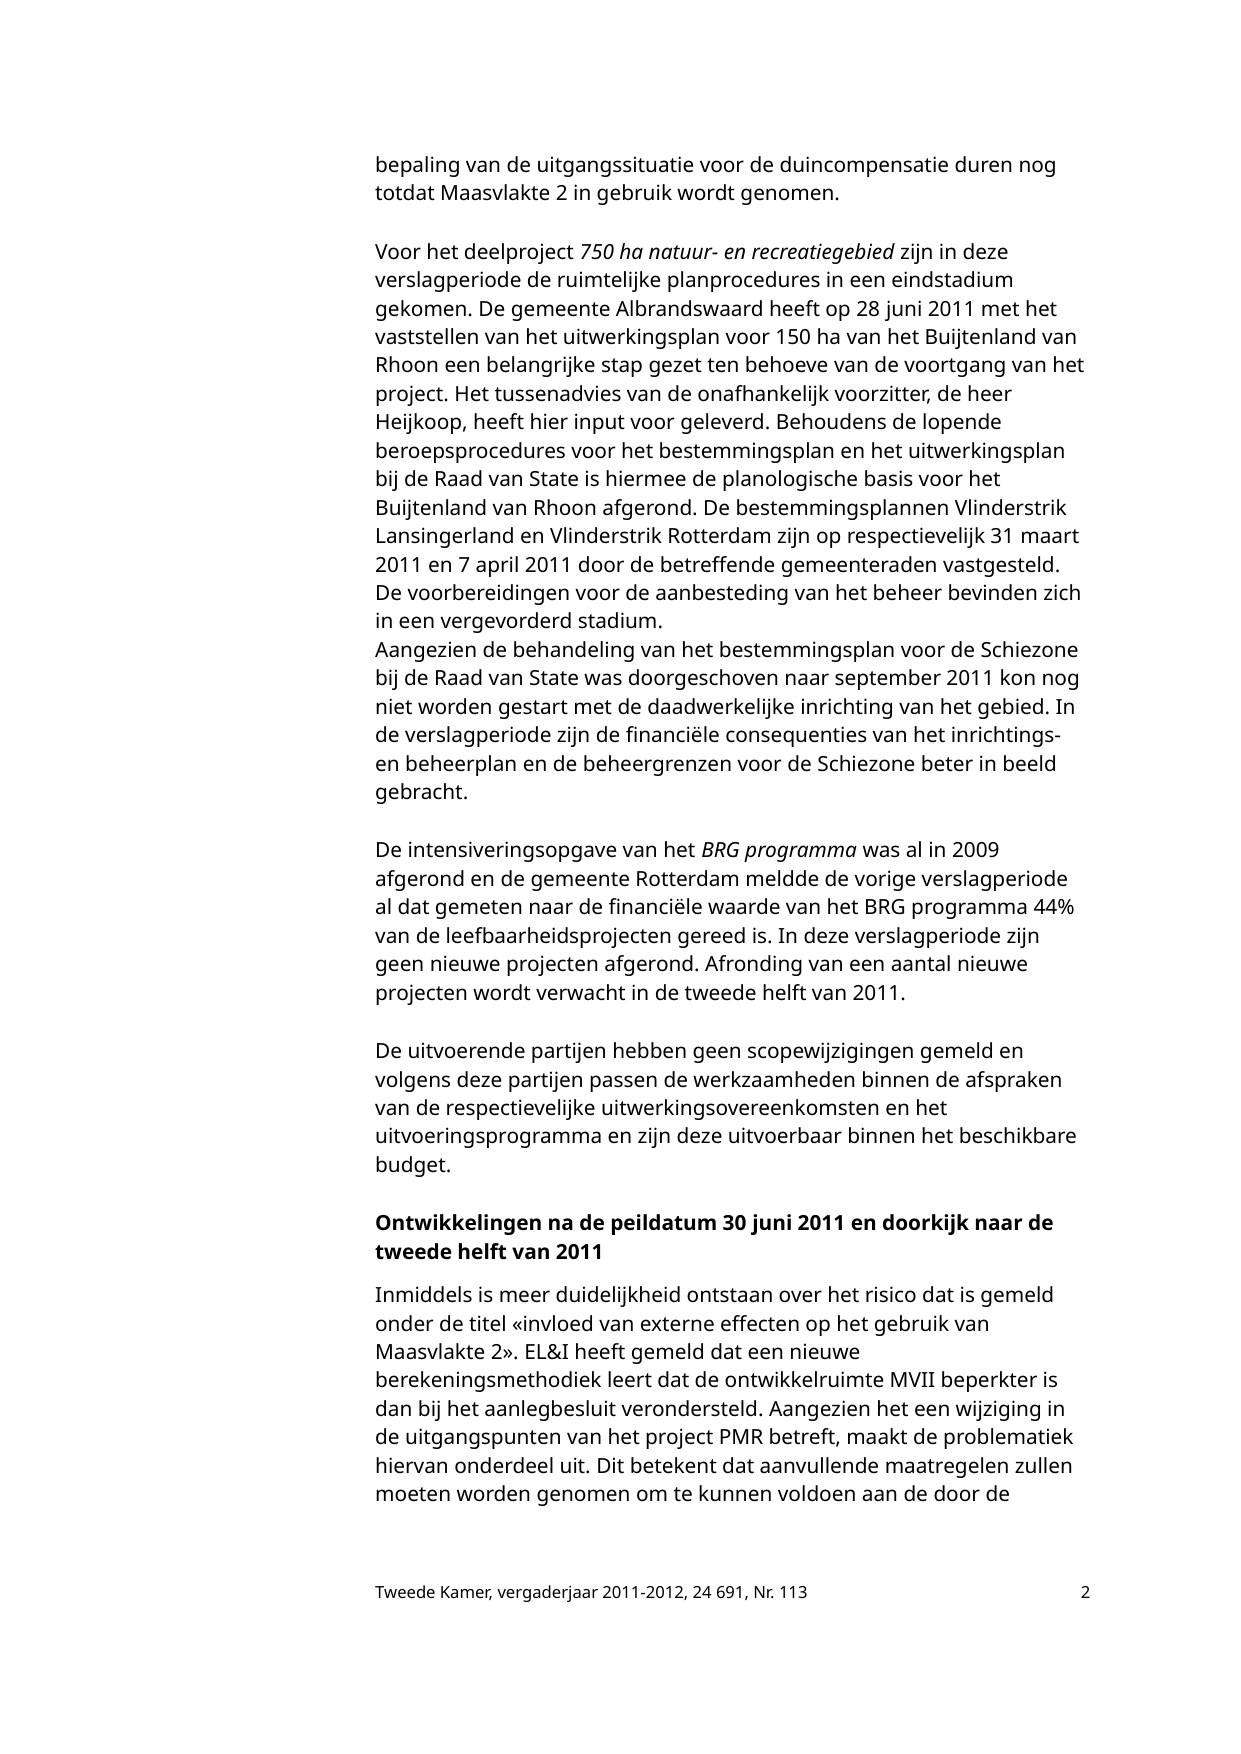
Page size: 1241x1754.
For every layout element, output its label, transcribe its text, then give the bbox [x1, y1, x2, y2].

text Aangezien de behandeling van het bestemmingsplan voor de Schiezone bij de Raad van State was doorgeschoven naar september 2011 kon nog niet worden gestart met de daadwerkelijke inrichting van het gebied. In de verslagperiode zijn de financiële consequenties van het inrichtings- en beheerplan en de beheergrenzen voor de Schiezone beter in beeld gebracht. [375, 635, 1090, 806]
text Voor het deelproject 750 ha natuur- en recreatiegebied zijn in deze verslagperiode de ruimtelijke planprocedures in een eindstadium gekomen. De gemeente Albrandswaard heeft op 28 juni 2011 met het vaststellen van het uitwerkingsplan voor 150 ha van het Buijtenland van Rhoon een belangrijke stap gezet ten behoeve van de voortgang van het project. Het tussenadvies van de onafhankelijk voorzitter, de heer Heijkoop, heeft hier input voor geleverd. Behoudens de lopende beroepsprocedures voor het bestemmingsplan en het uitwerkingsplan bij de Raad van State is hiermee de planologische basis voor het Buijtenland van Rhoon afgerond. De bestemmingsplannen Vlinderstrik Lansingerland en Vlinderstrik Rotterdam zijn op respectievelijk 31 maart 2011 en 7 april 2011 door de betreffende gemeenteraden vastgesteld. De voorbereidingen voor de aanbesteding van het beheer bevinden zich in een vergevorderd stadium. [375, 237, 1090, 635]
text Ontwikkelingen na de peildatum 30 juni 2011 en doorkijk naar de tweede helft van 2011 [375, 1208, 1090, 1265]
text De uitvoerende partijen hebben geen scopewijzigingen gemeld en volgens deze partijen passen de werkzaamheden binnen de afspraken van de respectievelijke uitwerkingsovereenkomsten en het uitvoeringsprogramma en zijn deze uitvoerbaar binnen het beschikbare budget. [375, 1036, 1090, 1178]
text De intensiveringsopgave van het BRG programma was al in 2009 afgerond en de gemeente Rotterdam meldde de vorige verslagperiode al dat gemeten naar de financiële waarde van het BRG programma 44% van de leefbaarheidsprojecten gereed is. In deze verslagperiode zijn geen nieuwe projecten afgerond. Afronding van een aantal nieuwe projecten wordt verwacht in de tweede helft van 2011. [375, 836, 1090, 1006]
text bepaling van de uitgangssituatie voor de duincompensatie duren nog totdat Maasvlakte 2 in gebruik wordt genomen. [375, 150, 1090, 207]
text Inmiddels is meer duidelijkheid ontstaan over het risico dat is gemeld onder de titel «invloed van externe effecten op het gebruik van Maasvlakte 2». EL&I heeft gemeld dat een nieuwe berekeningsmethodiek leert dat de ontwikkelruimte MVII beperkter is dan bij het aanlegbesluit verondersteld. Aangezien het een wijziging in de uitgangspunten van het project PMR betreft, maakt de problematiek hiervan onderdeel uit. Dit betekent dat aanvullende maatregelen zullen moeten worden genomen om te kunnen voldoen aan de door de [375, 1280, 1090, 1508]
